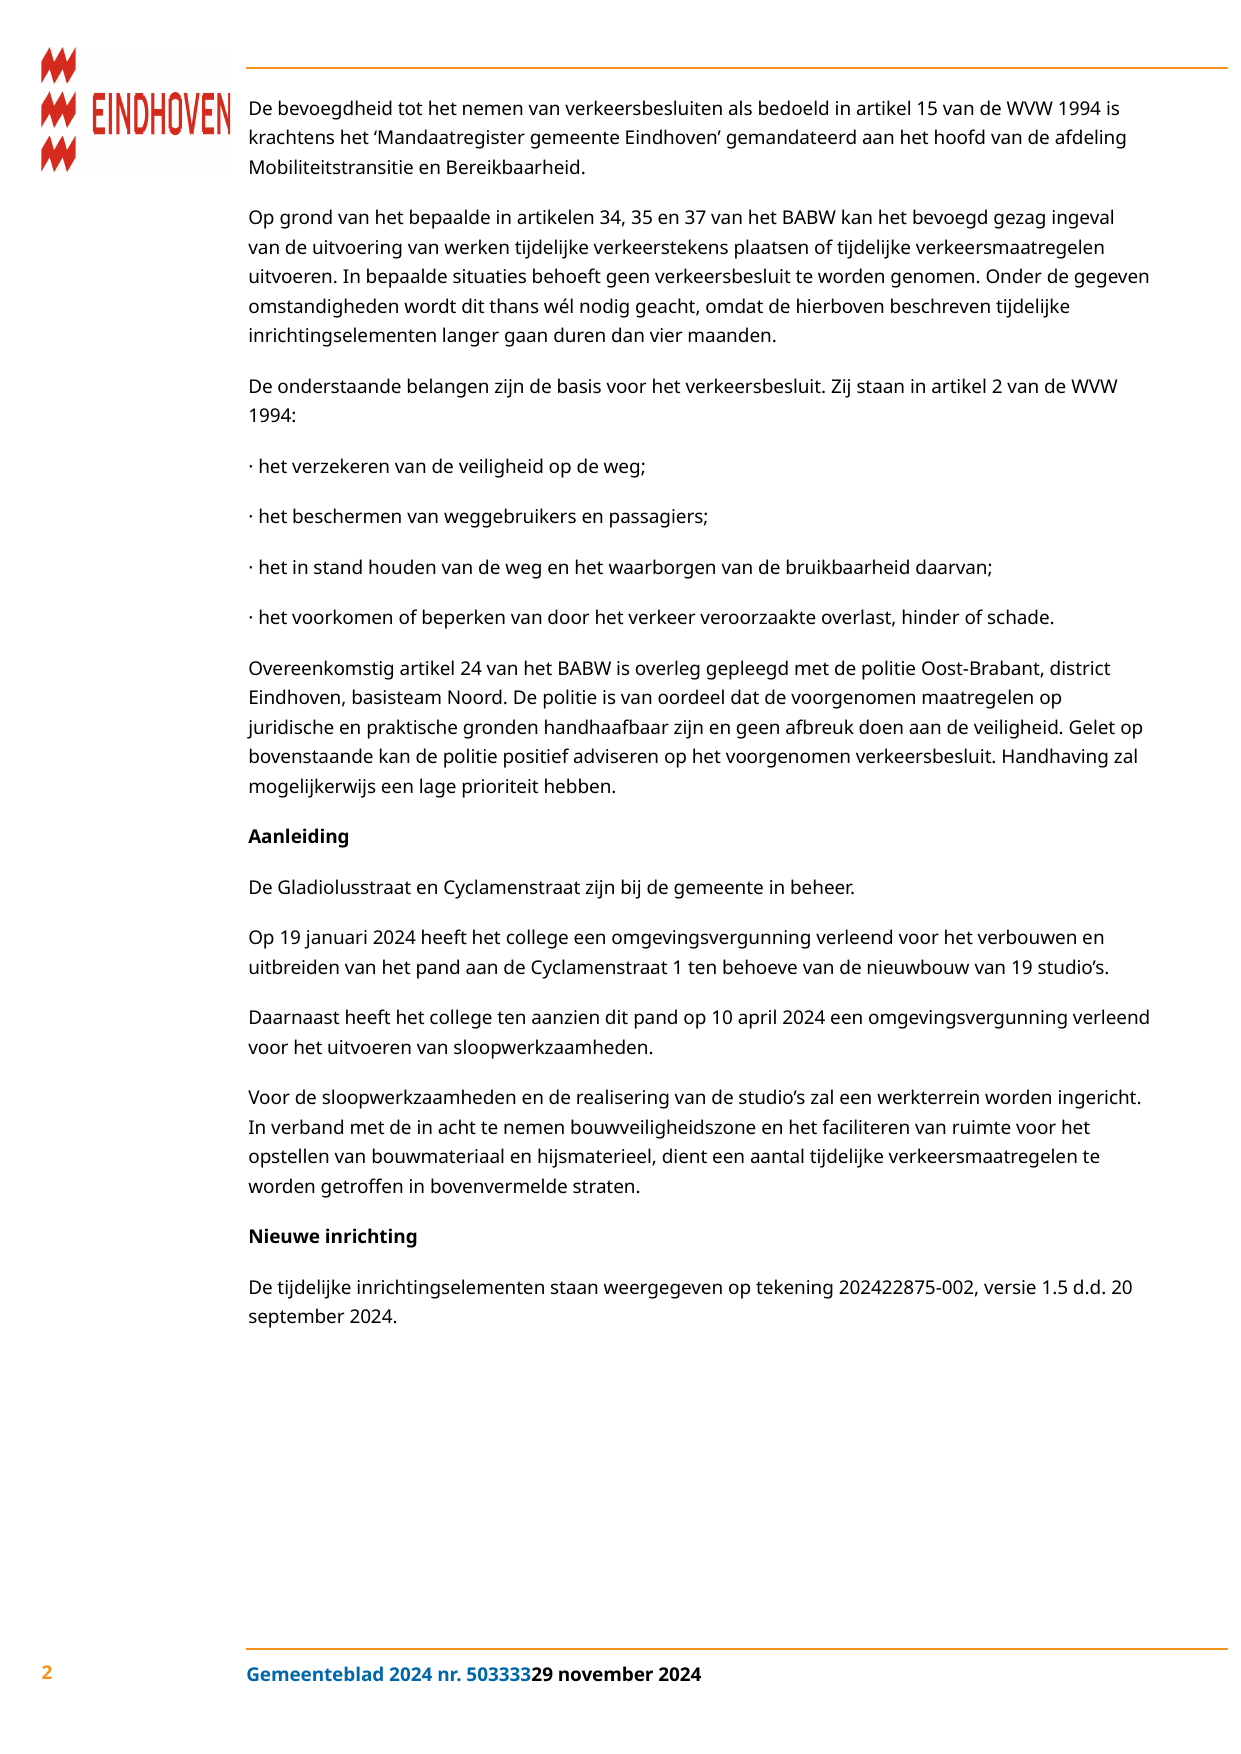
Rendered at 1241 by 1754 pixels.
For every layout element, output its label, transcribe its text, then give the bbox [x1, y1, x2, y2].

text · het in stand houden van de weg en het waarborgen van de bruikbaarheid daarvan; [248, 554, 1152, 580]
text De onderstaande belangen zijn de basis voor het verkeersbesluit. Zij staan in artikel 2 van de WVW 1994: [248, 373, 1152, 428]
text De Gladiolusstraat en Cyclamenstraat zijn bij de gemeente in beheer. [248, 874, 1152, 900]
text · het voorkomen of beperken van door het verkeer veroorzaakte overlast, hinder of schade. [248, 604, 1152, 630]
text De bevoegdheid tot het nemen van verkeersbesluiten als bedoeld in artikel 15 van de WVW 1994 is krachtens het ‘Mandaatregister gemeente Eindhoven’ gemandateerd aan het hoofd van de afdeling Mobiliteitstransitie en Bereikbaarheid. [248, 95, 1152, 180]
text Op grond van het bepaalde in artikelen 34, 35 en 37 van het BABW kan het bevoegd gezag ingeval van de uitvoering van werken tijdelijke verkeerstekens plaatsen of tijdelijke verkeersmaatregelen uitvoeren. In bepaalde situaties behoeft geen verkeersbesluit te worden genomen. Onder de gegeven omstandigheden wordt dit thans wél nodig geacht, omdat de hierboven beschreven tijdelijke inrichtingselementen langer gaan duren dan vier maanden. [248, 204, 1152, 348]
text Voor de sloopwerkzaamheden en de realisering van de studio’s zal een werkterrein worden ingericht. In verband met de in acht te nemen bouwveiligheidszone en het faciliteren van ruimte voor het opstellen van bouwmateriaal en hijsmaterieel, dient een aantal tijdelijke verkeersmaatregelen te worden getroffen in bovenvermelde straten. [248, 1084, 1152, 1199]
text · het beschermen van weggebruikers en passagiers; [248, 503, 1152, 529]
text Aanleiding [248, 823, 1152, 849]
text Op 19 januari 2024 heeft het college een omgevingsvergunning verleend voor het verbouwen en uitbreiden van het pand aan de Cyclamenstraat 1 ten behoeve van de nieuwbouw van 19 studio’s. [248, 924, 1152, 980]
picture [41, 47, 231, 172]
text Nieuwe inrichting [248, 1223, 1152, 1249]
text Daarnaast heeft het college ten aanzien dit pand op 10 april 2024 een omgevingsvergunning verleend voor het uitvoeren van sloopwerkzaamheden. [248, 1004, 1152, 1060]
text Overeenkomstig artikel 24 van het BABW is overleg gepleegd met de politie Oost-Brabant, district Eindhoven, basisteam Noord. De politie is van oordeel dat de voorgenomen maatregelen op juridische en praktische gronden handhaafbaar zijn en geen afbreuk doen aan de veiligheid. Gelet op bovenstaande kan de politie positief adviseren op het voorgenomen verkeersbesluit. Handhaving zal mogelijkerwijs een lage prioriteit hebben. [248, 655, 1152, 799]
text · het verzekeren van de veiligheid op de weg; [248, 453, 1152, 479]
text De tijdelijke inrichtingselementen staan weergegeven op tekening 202422875-002, versie 1.5 d.d. 20 september 2024. [248, 1274, 1152, 1329]
